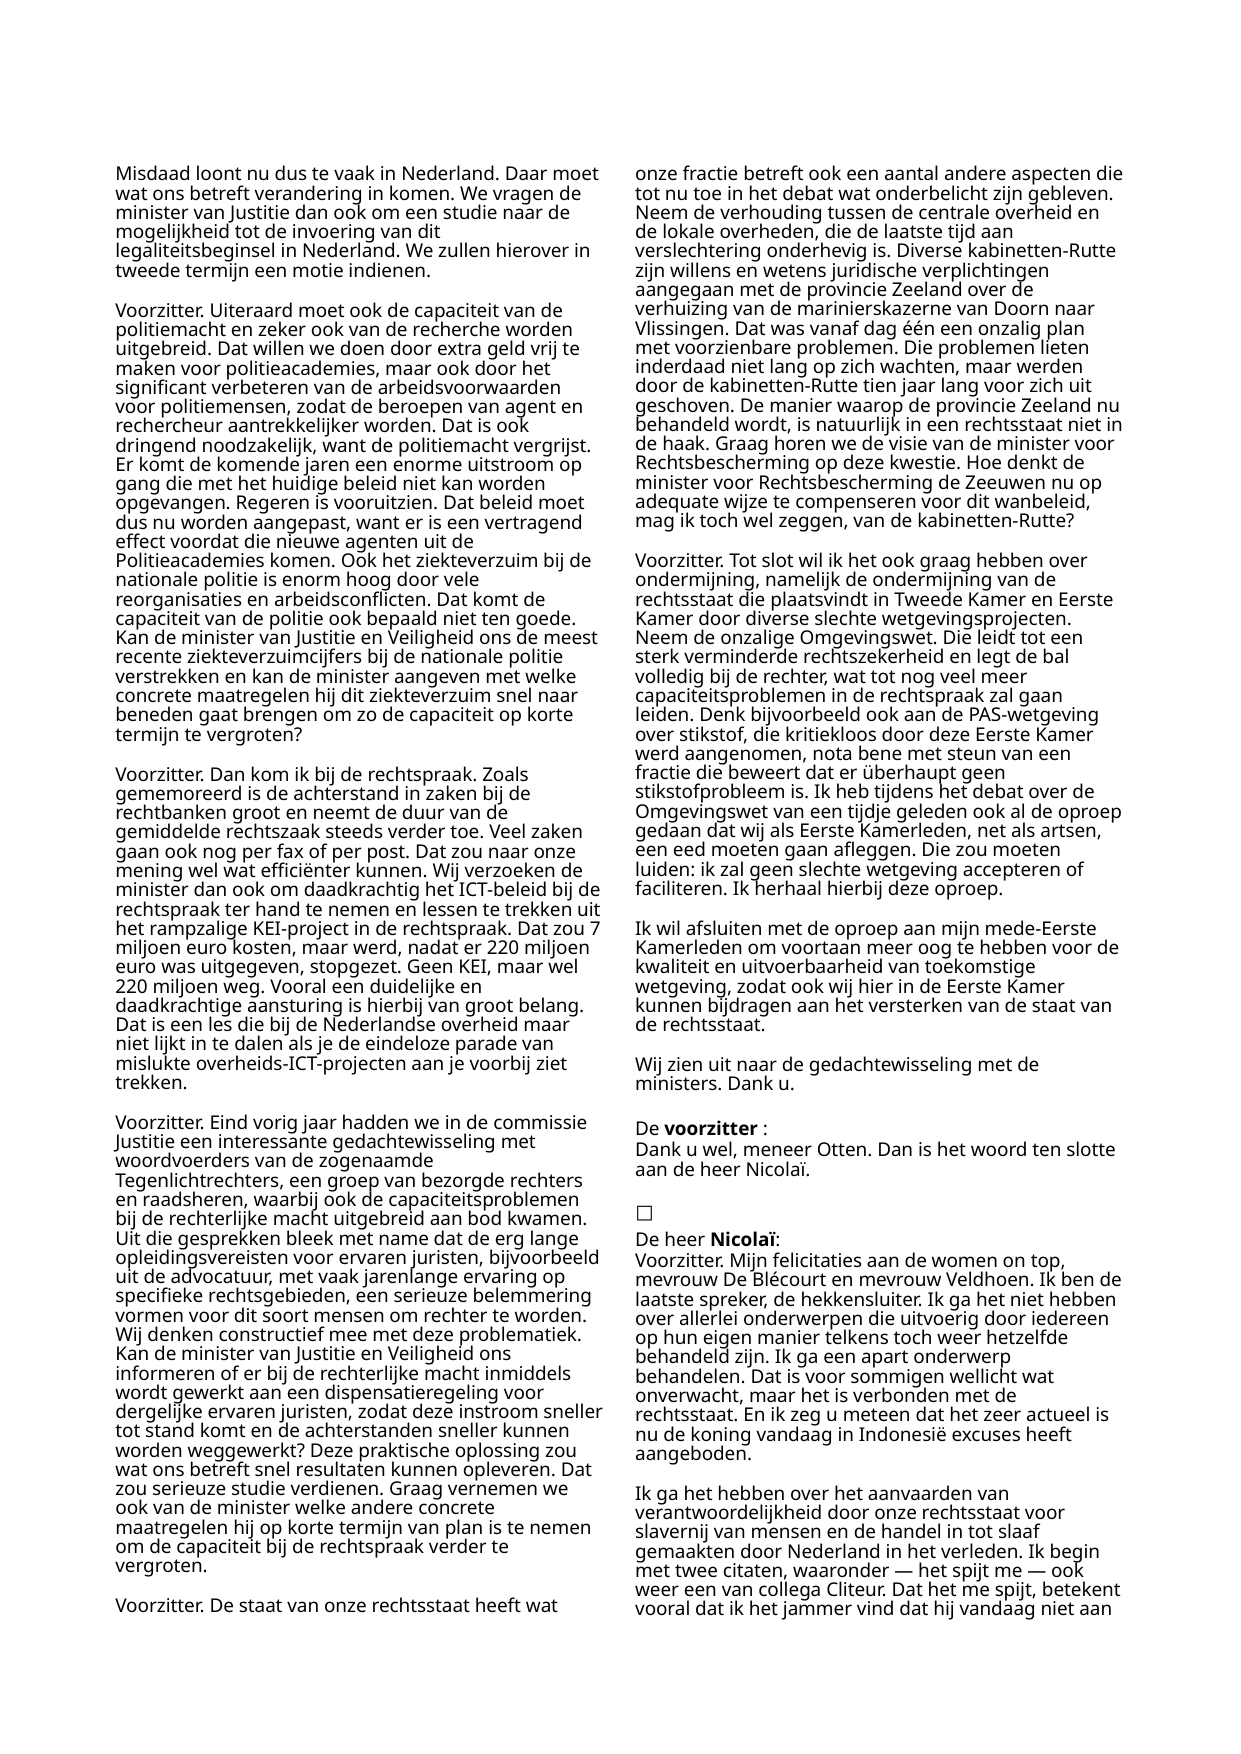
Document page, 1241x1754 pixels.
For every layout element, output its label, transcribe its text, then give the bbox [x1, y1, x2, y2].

text Wij zien uit naar de gedachtewisseling met de ministers. Dank u. [635, 1056, 1125, 1095]
text Misdaad loont nu dus te vaak in Nederland. Daar moet wat ons betreft verandering in komen. We vragen de minister van Justitie dan ook om een studie naar de mogelijkheid tot de invoering van dit legaliteitsbeginsel in Nederland. We zullen hierover in tweede termijn een motie indienen. [115, 165, 605, 281]
text Voorzitter. De staat van onze rechtsstaat heeft wat [115, 1597, 605, 1616]
text Voorzitter. Eind vorig jaar hadden we in de commissie Justitie een interessante gedachtewisseling met woordvoerders van de zogenaamde Tegenlichtrechters, een groep van bezorgde rechters en raadsheren, waarbij ook de capaciteitsproblemen bij de rechterlijke macht uitgebreid aan bod kwamen. Uit die gesprekken bleek met name dat de erg lange opleidingsvereisten voor ervaren juristen, bijvoorbeeld uit de advocatuur, met vaak jarenlange ervaring op specifieke rechtsgebieden, een serieuze belemmering vormen voor dit soort mensen om rechter te worden. Wij denken constructief mee met deze problematiek. Kan de minister van Justitie en Veiligheid ons informeren of er bij de rechterlijke macht inmiddels wordt gewerkt aan een dispensatieregeling voor dergelijke ervaren juristen, zodat deze instroom sneller tot stand komt en de achterstanden sneller kunnen worden weggewerkt? Deze praktische oplossing zou wat ons betreft snel resultaten kunnen opleveren. Dat zou serieuze studie verdienen. Graag vernemen we ook van de minister welke andere concrete maatregelen hij op korte termijn van plan is te nemen om de capaciteit bij de rechtspraak verder te vergroten. [115, 1114, 605, 1576]
text Ik wil afsluiten met de oproep aan mijn mede-Eerste Kamerleden om voortaan meer oog te hebben voor de kwaliteit en uitvoerbaarheid van toekomstige wetgeving, zodat ook wij hier in de Eerste Kamer kunnen bijdragen aan het versterken van de staat van de rechtsstaat. [635, 920, 1125, 1035]
text onze fractie betreft ook een aantal andere aspecten die tot nu toe in het debat wat onderbelicht zijn gebleven. Neem de verhouding tussen de centrale overheid en de lokale overheden, die de laatste tijd aan verslechtering onderhevig is. Diverse kabinetten-Rutte zijn willens en wetens juridische verplichtingen aangegaan met de provincie Zeeland over de verhuizing van de marinierskazerne van Doorn naar Vlissingen. Dat was vanaf dag één een onzalig plan met voorzienbare problemen. Die problemen lieten inderdaad niet lang op zich wachten, maar werden door de kabinetten-Rutte tien jaar lang voor zich uit geschoven. De manier waarop de provincie Zeeland nu behandeld wordt, is natuurlijk in een rechtsstaat niet in de haak. Graag horen we de visie van de minister voor Rechtsbescherming op deze kwestie. Hoe denkt de minister voor Rechtsbescherming de Zeeuwen nu op adequate wijze te compenseren voor dit wanbeleid, mag ik toch wel zeggen, van de kabinetten-Rutte? [635, 165, 1125, 531]
text Ik ga het hebben over het aanvaarden van verantwoordelijkheid door onze rechtsstaat voor slavernij van mensen en de handel in tot slaaf gemaakten door Nederland in het verleden. Ik begin met twee citaten, waaronder — het spijt me — ook weer een van collega Cliteur. Dat het me spijt, betekent vooral dat ik het jammer vind dat hij vandaag niet aan [635, 1485, 1125, 1620]
text Dank u wel, meneer Otten. Dan is het woord ten slotte aan de heer Nicolaï. [635, 1141, 1125, 1180]
text De voorzitter : [635, 1116, 1125, 1141]
text Voorzitter. Tot slot wil ik het ook graag hebben over ondermijning, namelijk de ondermijning van de rechtsstaat die plaatsvindt in Tweede Kamer en Eerste Kamer door diverse slechte wetgevingsprojecten. Neem de onzalige Omgevingswet. Die leidt tot een sterk verminderde rechtszekerheid en legt de bal volledig bij de rechter, wat tot nog veel meer capaciteitsproblemen in de rechtspraak zal gaan leiden. Denk bijvoorbeeld ook aan de PAS-wetgeving over stikstof, die kritiekloos door deze Eerste Kamer werd aangenomen, nota bene met steun van een fractie die beweert dat er überhaupt geen stikstofprobleem is. Ik heb tijdens het debat over de Omgevingswet van een tijdje geleden ook al de oproep gedaan dat wij als Eerste Kamerleden, net als artsen, een eed moeten gaan afleggen. Die zou moeten luiden: ik zal geen slechte wetgeving accepteren of faciliteren. Ik herhaal hierbij deze oproep. [635, 552, 1125, 899]
text De heer Nicolaï: [635, 1226, 1125, 1252]
text Voorzitter. Uiteraard moet ook de capaciteit van de politiemacht en zeker ook van de recherche worden uitgebreid. Dat willen we doen door extra geld vrij te maken voor politieacademies, maar ook door het significant verbeteren van de arbeidsvoorwaarden voor politiemensen, zodat de beroepen van agent en rechercheur aantrekkelijker worden. Dat is ook dringend noodzakelijk, want de politiemacht vergrijst. Er komt de komende jaren een enorme uitstroom op gang die met het huidige beleid niet kan worden opgevangen. Regeren is vooruitzien. Dat beleid moet dus nu worden aangepast, want er is een vertragend effect voordat die nieuwe agenten uit de Politieacademies komen. Ook het ziekteverzuim bij de nationale politie is enorm hoog door vele reorganisaties en arbeidsconflicten. Dat komt de capaciteit van de politie ook bepaald niet ten goede. Kan de minister van Justitie en Veiligheid ons de meest recente ziekteverzuimcijfers bij de nationale politie verstrekken en kan de minister aangeven met welke concrete maatregelen hij dit ziekteverzuim snel naar beneden gaat brengen om zo de capaciteit op korte termijn te vergroten? [115, 302, 605, 745]
text ⬜ [635, 1201, 1125, 1226]
text Voorzitter. Mijn felicitaties aan de women on top, mevrouw De Blécourt en mevrouw Veldhoen. Ik ben de laatste spreker, de hekkensluiter. Ik ga het niet hebben over allerlei onderwerpen die uitvoerig door iedereen op hun eigen manier telkens toch weer hetzelfde behandeld zijn. Ik ga een apart onderwerp behandelen. Dat is voor sommigen wellicht wat onverwacht, maar het is verbonden met de rechtsstaat. En ik zeg u meteen dat het zeer actueel is nu de koning vandaag in Indonesië excuses heeft aangeboden. [635, 1252, 1125, 1464]
text Voorzitter. Dan kom ik bij de rechtspraak. Zoals gememoreerd is de achterstand in zaken bij de rechtbanken groot en neemt de duur van de gemiddelde rechtszaak steeds verder toe. Veel zaken gaan ook nog per fax of per post. Dat zou naar onze mening wel wat efficiënter kunnen. Wij verzoeken de minister dan ook om daadkrachtig het ICT-beleid bij de rechtspraak ter hand te nemen en lessen te trekken uit het rampzalige KEI-project in de rechtspraak. Dat zou 7 miljoen euro kosten, maar werd, nadat er 220 miljoen euro was uitgegeven, stopgezet. Geen KEI, maar wel 220 miljoen weg. Vooral een duidelijke en daadkrachtige aansturing is hierbij van groot belang. Dat is een les die bij de Nederlandse overheid maar niet lijkt in te dalen als je de eindeloze parade van mislukte overheids-ICT-projecten aan je voorbij ziet trekken. [115, 766, 605, 1093]
